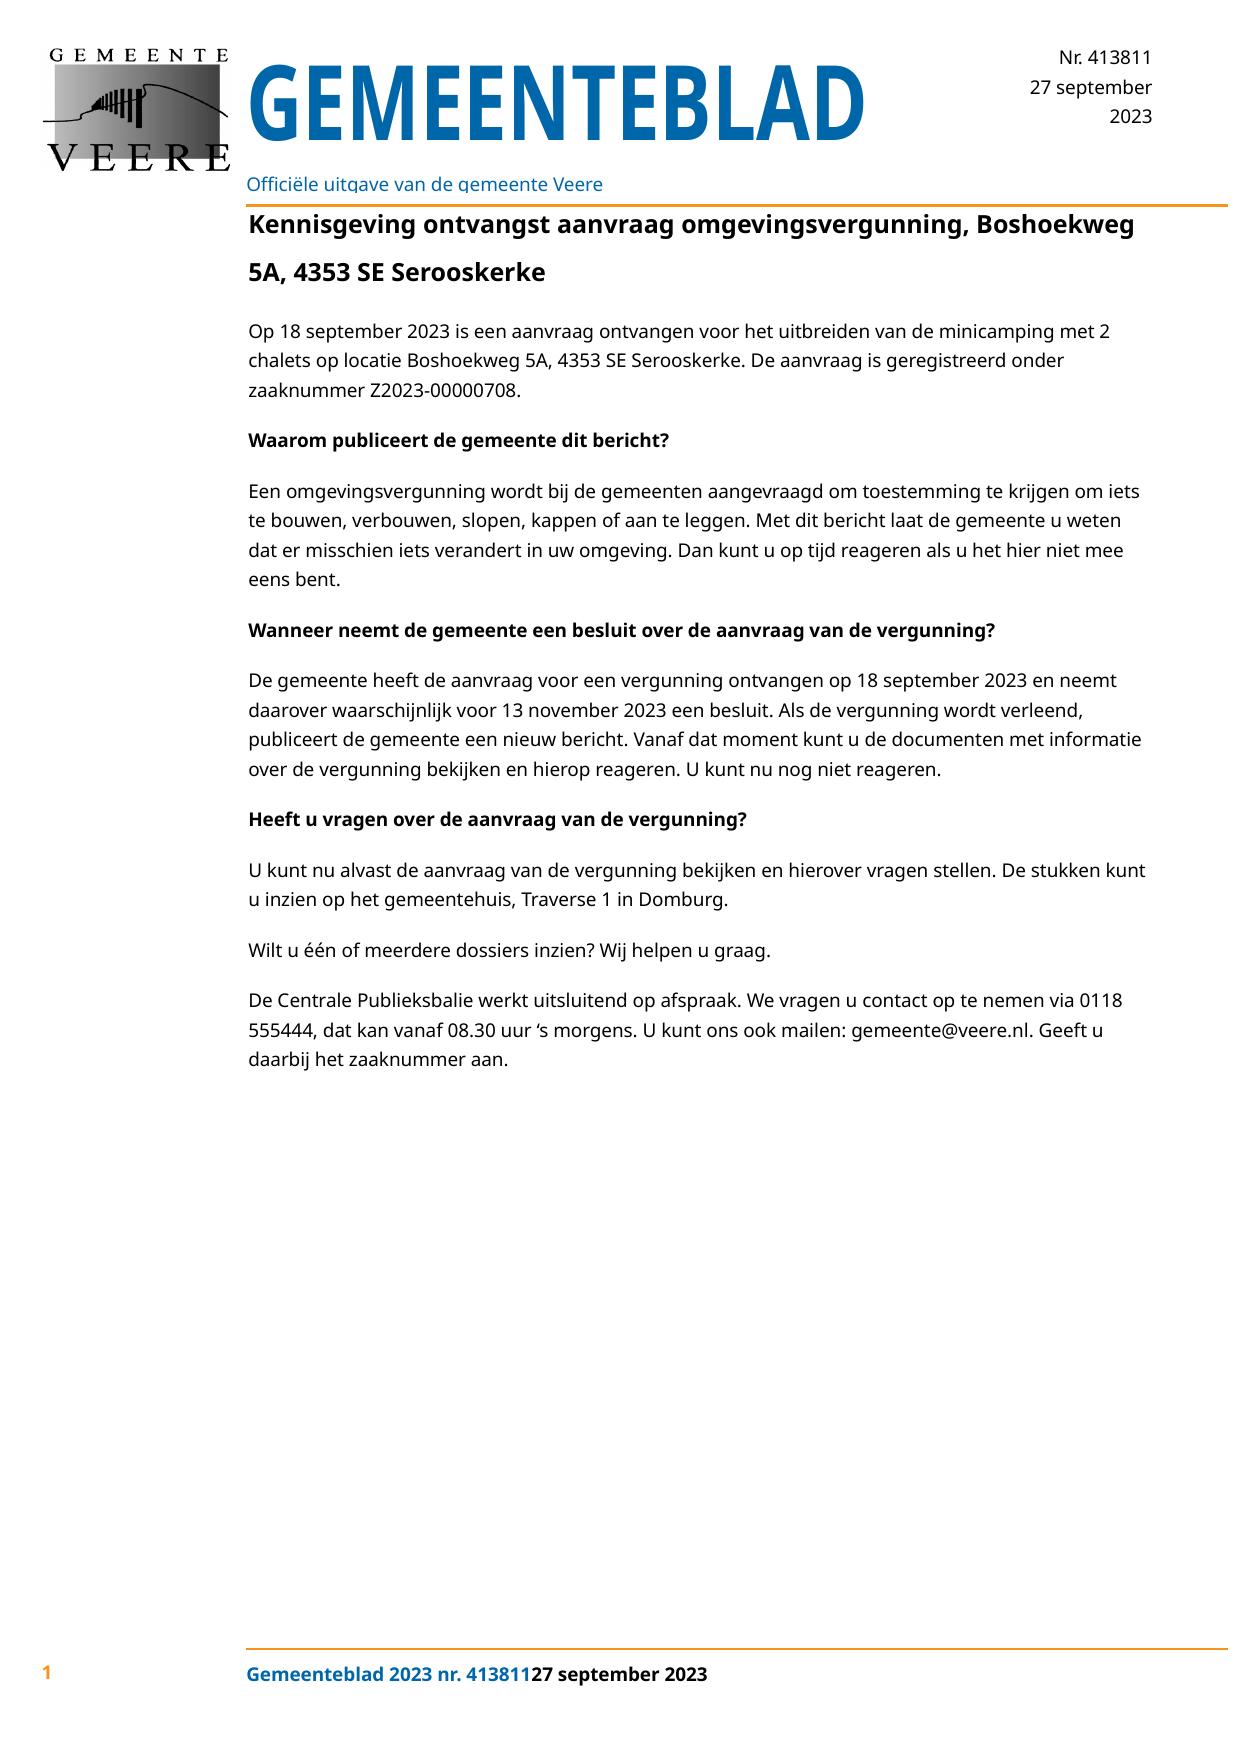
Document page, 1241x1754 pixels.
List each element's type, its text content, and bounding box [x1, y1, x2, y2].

text De gemeente heeft de aanvraag voor een vergunning ontvangen op 18 september 2023 en neemt daarover waarschijnlijk voor 13 november 2023 een besluit. Als de vergunning wordt verleend, publiceert de gemeente een nieuw bericht. Vanaf dat moment kunt u de documenten met informatie over de vergunning bekijken en hierop reageren. U kunt nu nog niet reageren. [248, 667, 1152, 782]
text Op 18 september 2023 is een aanvraag ontvangen voor het uitbreiden van de minicamping met 2 chalets op locatie Boshoekweg 5A, 4353 SE Serooskerke. De aanvraag is geregistreerd onder zaaknummer Z2023-00000708. [248, 318, 1152, 403]
text U kunt nu alvast de aanvraag van de vergunning bekijken en hierover vragen stellen. De stukken kunt u inzien op het gemeentehuis, Traverse 1 in Domburg. [248, 857, 1152, 912]
text Wilt u één of meerdere dossiers inzien? Wij helpen u graag. [248, 937, 1152, 963]
text Kennisgeving ontvangst aanvraag omgevingsvergunning, Boshoekweg 5A, 4353 SE Serooskerke [248, 207, 1152, 288]
text Wanneer neemt de gemeente een besluit over de aanvraag van de vergunning? [248, 617, 1152, 643]
text Heeft u vragen over de aanvraag van de vergunning? [248, 807, 1152, 832]
text Waarom publiceert de gemeente dit bericht? [248, 427, 1152, 453]
text Een omgevingsvergunning wordt bij de gemeenten aangevraagd om toestemming te krijgen om iets te bouwen, verbouwen, slopen, kappen of aan te leggen. Met dit bericht laat de gemeente u weten dat er misschien iets verandert in uw omgeving. Dan kunt u op tijd reageren als u het hier niet mee eens bent. [248, 478, 1152, 592]
text De Centrale Publieksbalie werkt uitsluitend op afspraak. We vragen u contact op te nemen via 0118 555444, dat kan vanaf 08.30 uur ‘s morgens. U kunt ons ook mailen: gemeente@veere.nl. Geeft u daarbij het zaaknummer aan. [248, 987, 1152, 1072]
picture [41, 47, 231, 172]
